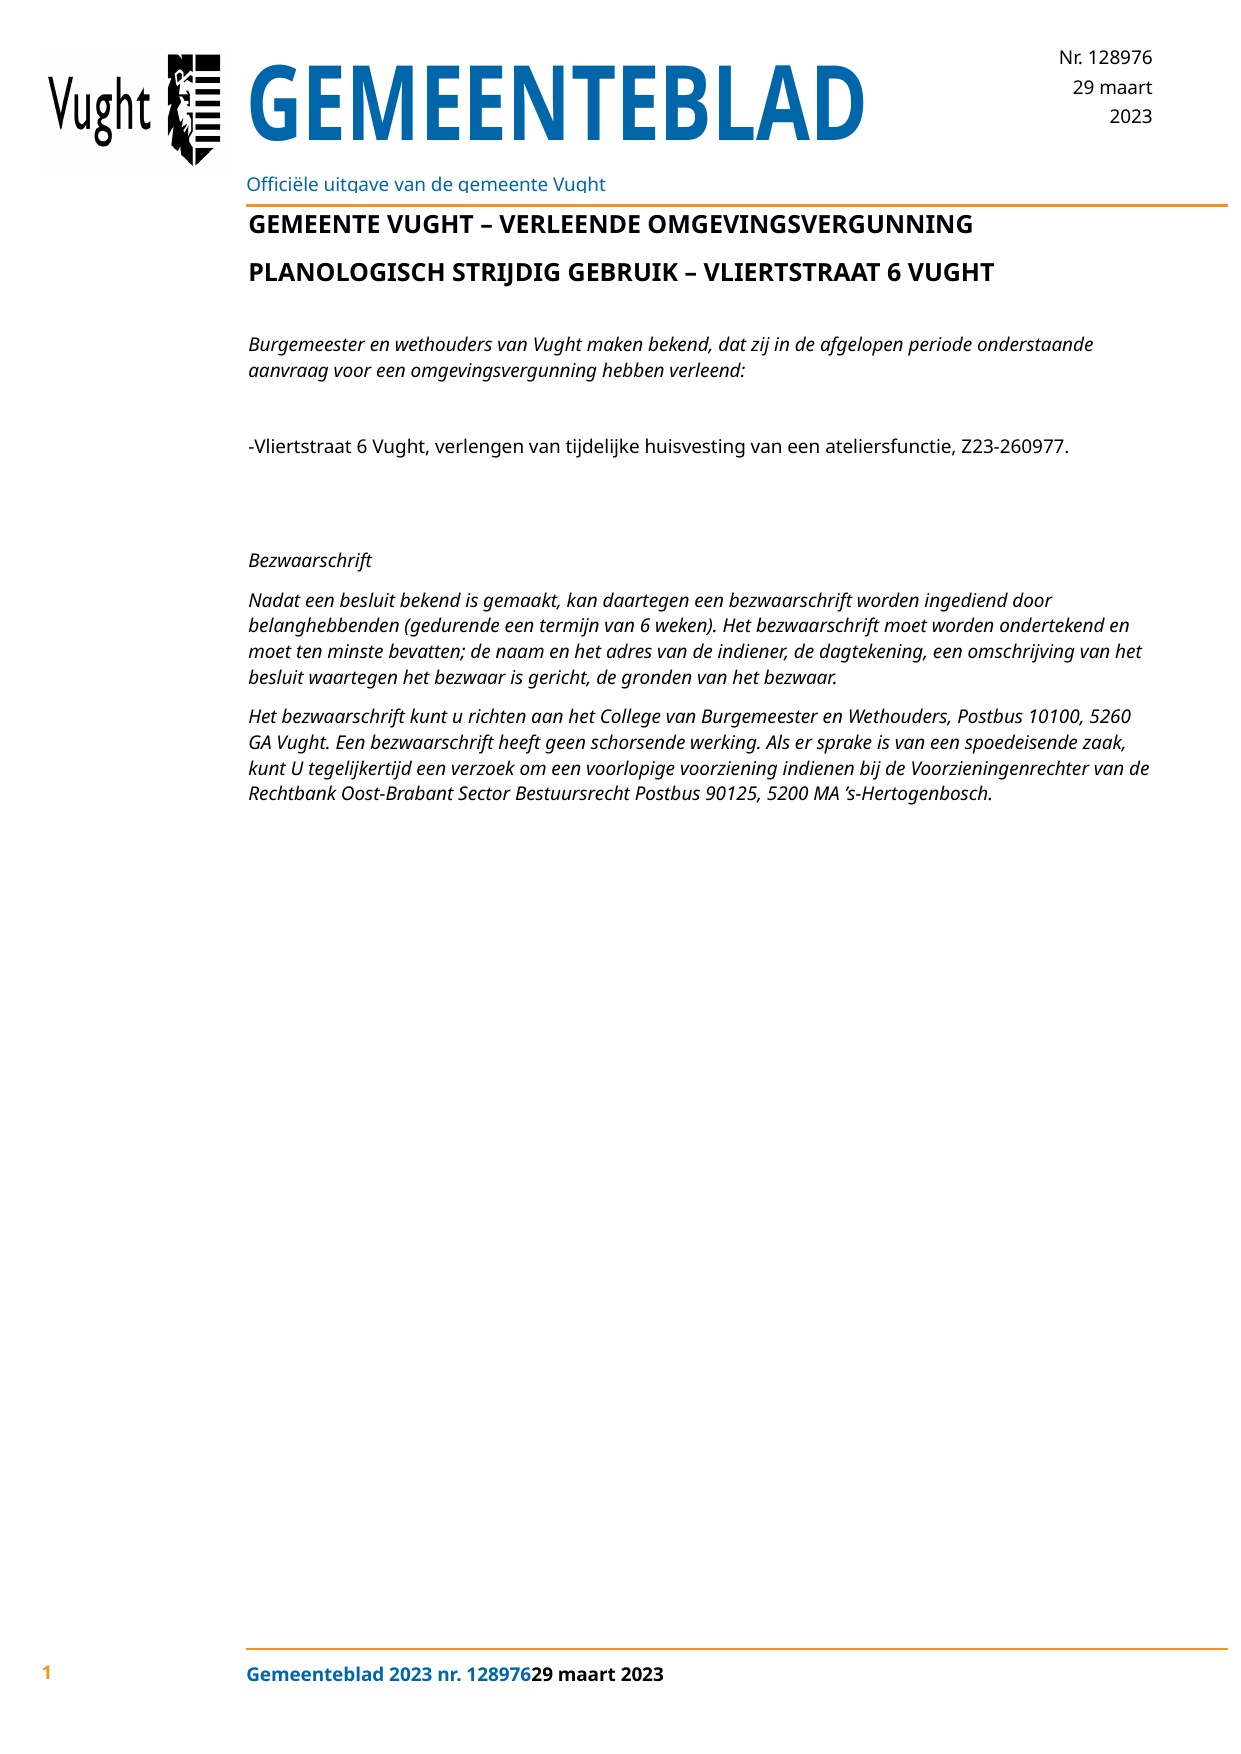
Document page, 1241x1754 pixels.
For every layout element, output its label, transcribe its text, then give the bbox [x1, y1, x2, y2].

text Nadat een besluit bekend is gemaakt, kan daartegen een bezwaarschrift worden ingediend door belanghebbenden (gedurende een termijn van 6 weken). Het bezwaarschrift moet worden ondertekend en moet ten minste bevatten; de naam en het adres van de indiener, de dagtekening, een omschrijving van het besluit waartegen het bezwaar is gericht, de gronden van het bezwaar. [248, 587, 1152, 690]
picture [41, 47, 231, 172]
text Burgemeester en wethouders van Vught maken bekend, dat zij in de afgelopen periode onderstaande aanvraag voor een omgevingsvergunning hebben verleend: [248, 331, 1152, 383]
text -Vliertstraat 6 Vught, verlengen van tijdelijke huisvesting van een ateliersfunctie, Z23-260977. [248, 433, 1152, 459]
text GEMEENTE VUGHT – VERLEENDE OMGEVINGSVERGUNNING PLANOLOGISCH STRIJDIG GEBRUIK – VLIERTSTRAAT 6 VUGHT [248, 207, 1152, 288]
text Het bezwaarschrift kunt u richten aan het College van Burgemeester en Wethouders, Postbus 10100, 5260 GA Vught. Een bezwaarschrift heeft geen schorsende werking. Als er sprake is van een spoedeisende zaak, kunt U tegelijkertijd een verzoek om een voorlopige voorziening indienen bij de Voorzieningenrechter van de Rechtbank Oost-Brabant Sector Bestuursrecht Postbus 90125, 5200 MA ’s-Hertogenbosch. [248, 703, 1152, 806]
text Bezwaarschrift [248, 548, 1152, 573]
